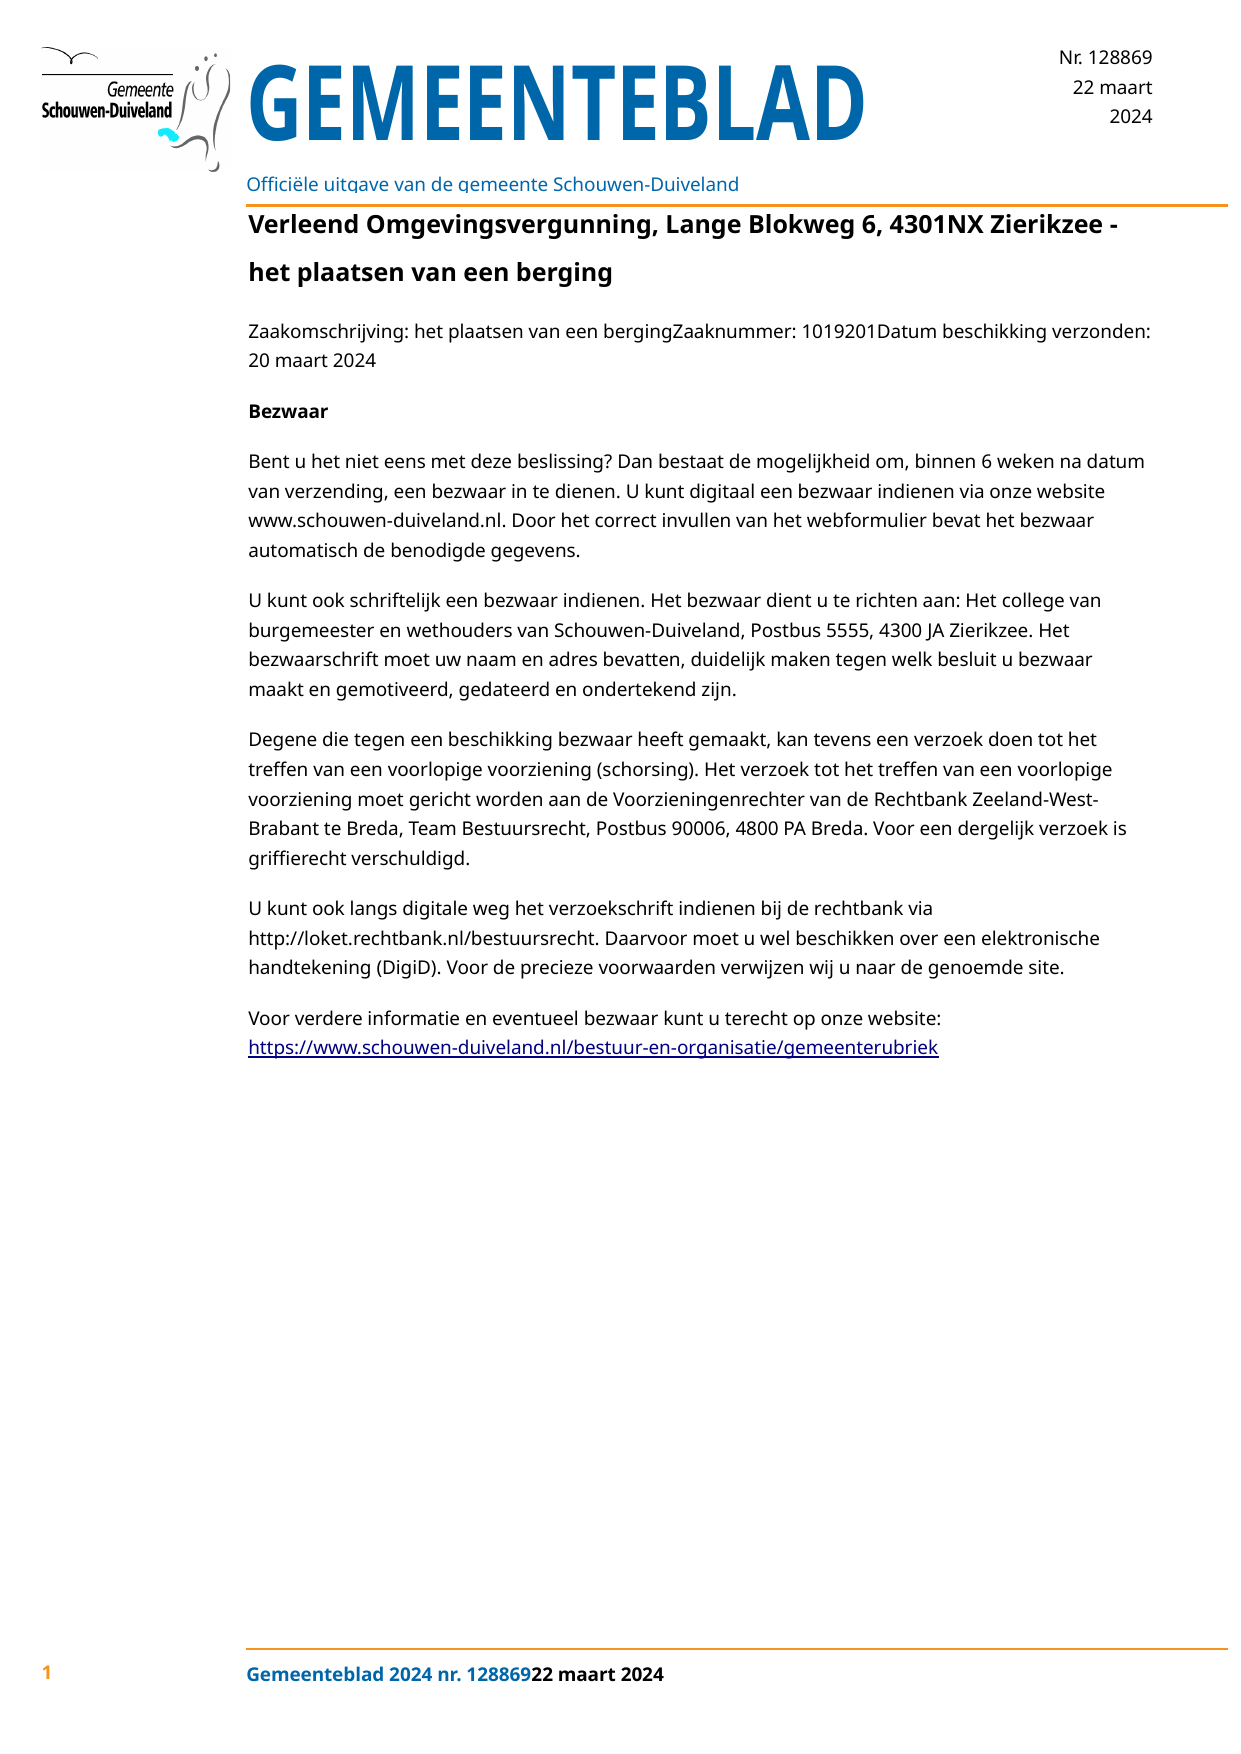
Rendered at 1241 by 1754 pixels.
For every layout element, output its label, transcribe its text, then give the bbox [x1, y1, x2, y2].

text U kunt ook schriftelijk een bezwaar indienen. Het bezwaar dient u te richten aan: Het college van burgemeester en wethouders van Schouwen-Duiveland, Postbus 5555, 4300 JA Zierikzee. Het bezwaarschrift moet uw naam en adres bevatten, duidelijk maken tegen welk besluit u bezwaar maakt en gemotiveerd, gedateerd en ondertekend zijn. [248, 587, 1152, 702]
text Degene die tegen een beschikking bezwaar heeft gemaakt, kan tevens een verzoek doen tot het treffen van een voorlopige voorziening (schorsing). Het verzoek tot het treffen van een voorlopige voorziening moet gericht worden aan de Voorzieningenrechter van de Rechtbank Zeeland-West-Brabant te Breda, Team Bestuursrecht, Postbus 90006, 4800 PA Breda. Voor een dergelijk verzoek is griffierecht verschuldigd. [248, 727, 1152, 871]
text Voor verdere informatie en eventueel bezwaar kunt u terecht op onze website: https://www.schouwen-duiveland.nl/bestuur-en-organisatie/gemeenterubriek [248, 1005, 1152, 1060]
text Bezwaar [248, 398, 1152, 424]
picture [41, 47, 231, 172]
text Zaakomschrijving: het plaatsen van een bergingZaaknummer: 1019201Datum beschikking verzonden: 20 maart 2024 [248, 318, 1152, 373]
text Bent u het niet eens met deze beslissing? Dan bestaat de mogelijkheid om, binnen 6 weken na datum van verzending, een bezwaar in te dienen. U kunt digitaal een bezwaar indienen via onze website www.schouwen-duiveland.nl. Door het correct invullen van het webformulier bevat het bezwaar automatisch de benodigde gegevens. [248, 448, 1152, 563]
text Verleend Omgevingsvergunning, Lange Blokweg 6, 4301NX Zierikzee - het plaatsen van een berging [248, 207, 1152, 288]
text U kunt ook langs digitale weg het verzoekschrift indienen bij de rechtbank via http://loket.rechtbank.nl/bestuursrecht. Daarvoor moet u wel beschikken over een elektronische handtekening (DigiD). Voor de precieze voorwaarden verwijzen wij u naar de genoemde site. [248, 895, 1152, 980]
